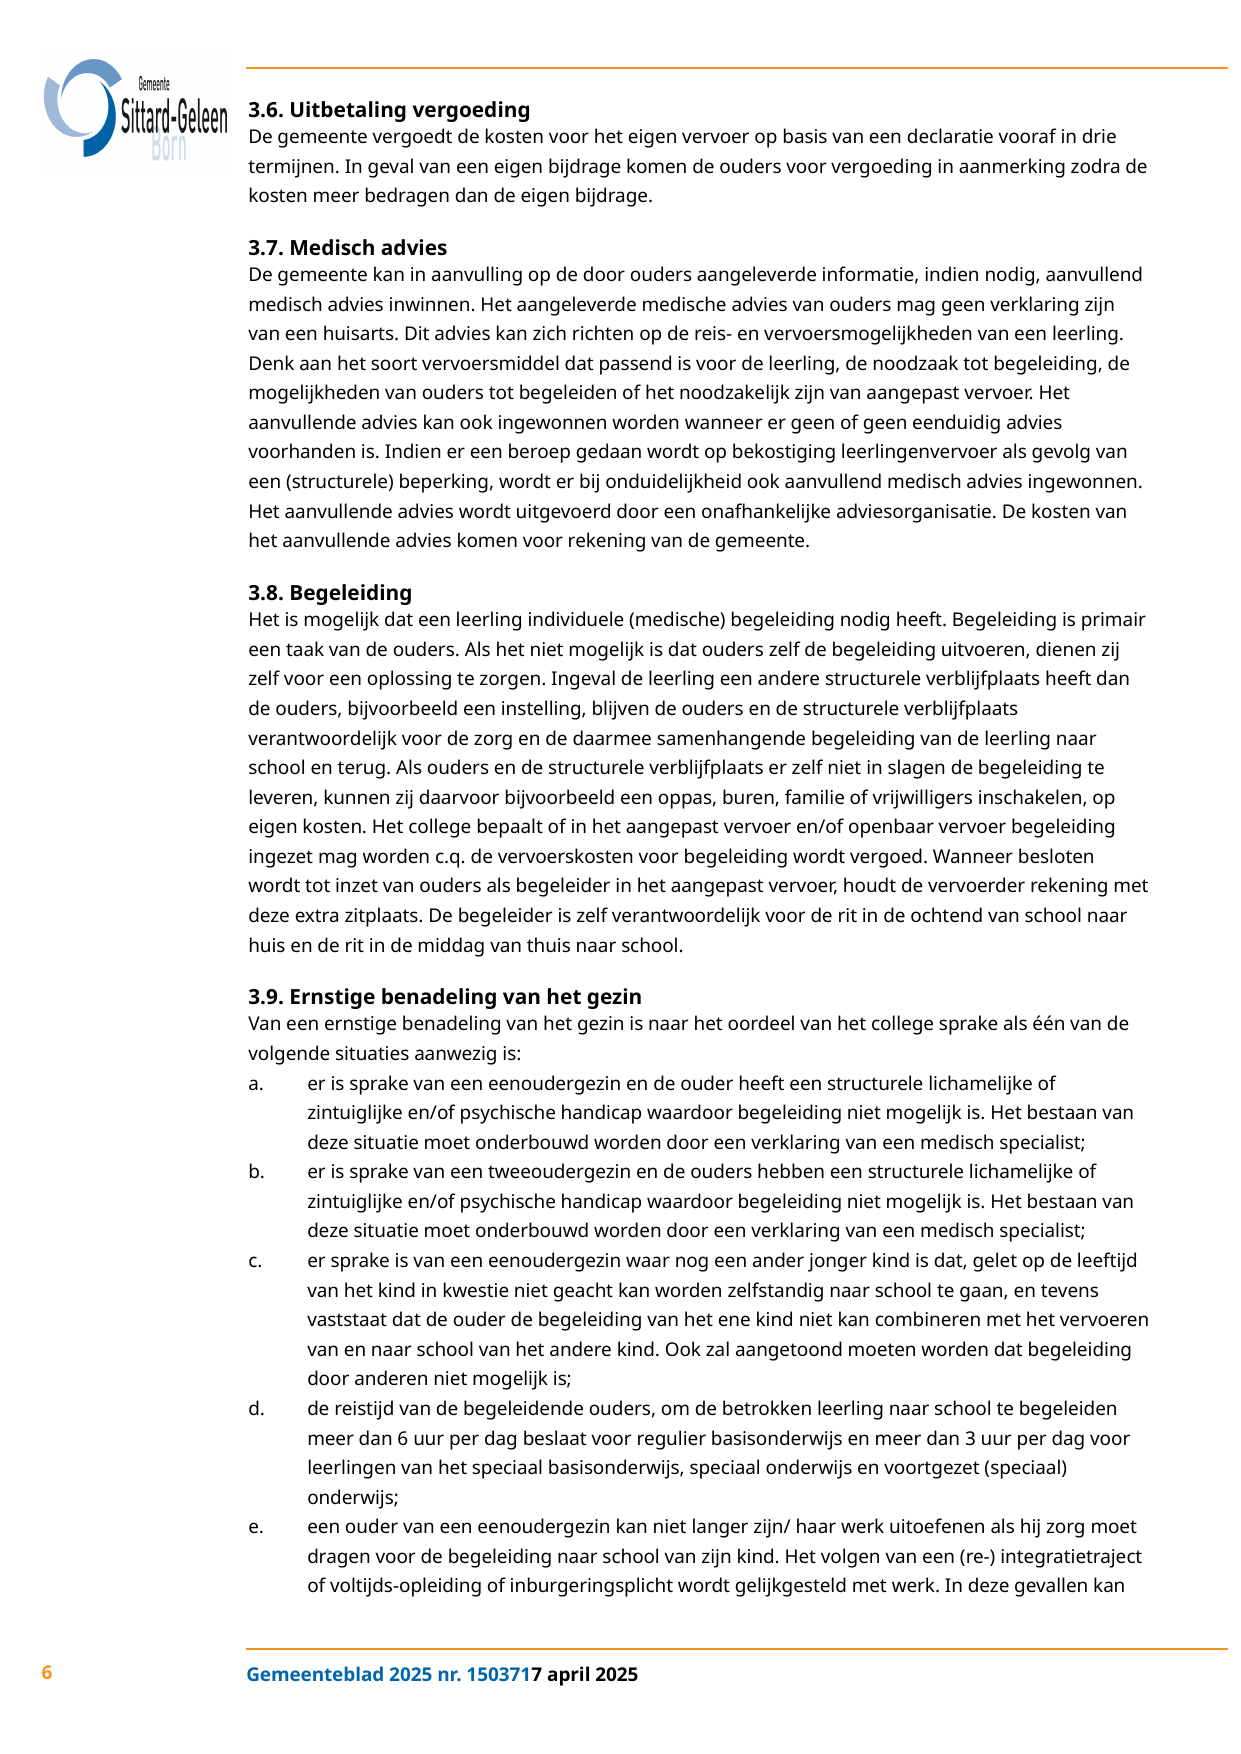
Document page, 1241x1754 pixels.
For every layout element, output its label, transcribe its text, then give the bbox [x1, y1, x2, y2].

text 3.6. Uitbetaling vergoeding [248, 95, 1152, 123]
text De gemeente kan in aanvulling op de door ouders aangeleverde informatie, indien nodig, aanvullend medisch advies inwinnen. Het aangeleverde medische advies van ouders mag geen verklaring zijn van een huisarts. Dit advies kan zich richten op de reis- en vervoersmogelijkheden van een leerling. Denk aan het soort vervoersmiddel dat passend is voor de leerling, de noodzaak tot begeleiding, de mogelijkheden van ouders tot begeleiden of het noodzakelijk zijn van aangepast vervoer. Het aanvullende advies kan ook ingewonnen worden wanneer er geen of geen eenduidig advies voorhanden is. Indien er een beroep gedaan wordt op bekostiging leerlingenvervoer als gevolg van een (structurele) beperking, wordt er bij onduidelijkheid ook aanvullend medisch advies ingewonnen. Het aanvullende advies wordt uitgevoerd door een onafhankelijke adviesorganisatie. De kosten van het aanvullende advies komen voor rekening van de gemeente. [248, 261, 1152, 553]
text 3.7. Medisch advies [248, 233, 1152, 261]
text Het is mogelijk dat een leerling individuele (medische) begeleiding nodig heeft. Begeleiding is primair een taak van de ouders. Als het niet mogelijk is dat ouders zelf de begeleiding uitvoeren, dienen zij zelf voor een oplossing te zorgen. Ingeval de leerling een andere structurele verblijfplaats heeft dan de ouders, bijvoorbeeld een instelling, blijven de ouders en de structurele verblijfplaats verantwoordelijk voor de zorg en de daarmee samenhangende begeleiding van de leerling naar school en terug. Als ouders en de structurele verblijfplaats er zelf niet in slagen de begeleiding te leveren, kunnen zij daarvoor bijvoorbeeld een oppas, buren, familie of vrijwilligers inschakelen, op eigen kosten. Het college bepaalt of in het aangepast vervoer en/of openbaar vervoer begeleiding ingezet mag worden c.q. de vervoerskosten voor begeleiding wordt vergoed. Wanneer besloten wordt tot inzet van ouders als begeleider in het aangepast vervoer, houdt de vervoerder rekening met deze extra zitplaats. De begeleider is zelf verantwoordelijk voor de rit in de ochtend van school naar huis en de rit in de middag van thuis naar school. [248, 606, 1152, 957]
text De gemeente vergoedt de kosten voor het eigen vervoer op basis van een declaratie vooraf in drie termijnen. In geval van een eigen bijdrage komen de ouders voor vergoeding in aanmerking zodra de kosten meer bedragen dan de eigen bijdrage. [248, 123, 1152, 208]
list er is sprake van een tweeoudergezin en de ouders hebben een structurele lichamelijke of zintuiglijke en/of psychische handicap waardoor begeleiding niet mogelijk is. Het bestaan van deze situatie moet onderbouwd worden door een verklaring van een medisch specialist; [248, 1158, 1152, 1243]
list er is sprake van een eenoudergezin en de ouder heeft een structurele lichamelijke of zintuiglijke en/of psychische handicap waardoor begeleiding niet mogelijk is. Het bestaan van deze situatie moet onderbouwd worden door een verklaring van een medisch specialist; [248, 1070, 1152, 1155]
list er sprake is van een eenoudergezin waar nog een ander jonger kind is dat, gelet op de leeftijd van het kind in kwestie niet geacht kan worden zelfstandig naar school te gaan, en tevens vaststaat dat de ouder de begeleiding van het ene kind niet kan combineren met het vervoeren van en naar school van het andere kind. Ook zal aangetoond moeten worden dat begeleiding door anderen niet mogelijk is; [248, 1247, 1152, 1391]
text Van een ernstige benadeling van het gezin is naar het oordeel van het college sprake als één van de volgende situaties aanwezig is: [248, 1011, 1152, 1066]
list de reistijd van de begeleidende ouders, om de betrokken leerling naar school te begeleiden meer dan 6 uur per dag beslaat voor regulier basisonderwijs en meer dan 3 uur per dag voor leerlingen van het speciaal basisonderwijs, speciaal onderwijs en voortgezet (speciaal) onderwijs; [248, 1395, 1152, 1510]
list een ouder van een eenoudergezin kan niet langer zijn/ haar werk uitoefenen als hij zorg moet dragen voor de begeleiding naar school van zijn kind. Het volgen van een (re-) integratietraject of voltijds-opleiding of inburgeringsplicht wordt gelijkgesteld met werk. In deze gevallen kan [248, 1513, 1152, 1598]
text 3.9. Ernstige benadeling van het gezin [248, 982, 1152, 1011]
picture [41, 47, 231, 172]
text 3.8. Begeleiding [248, 578, 1152, 606]
